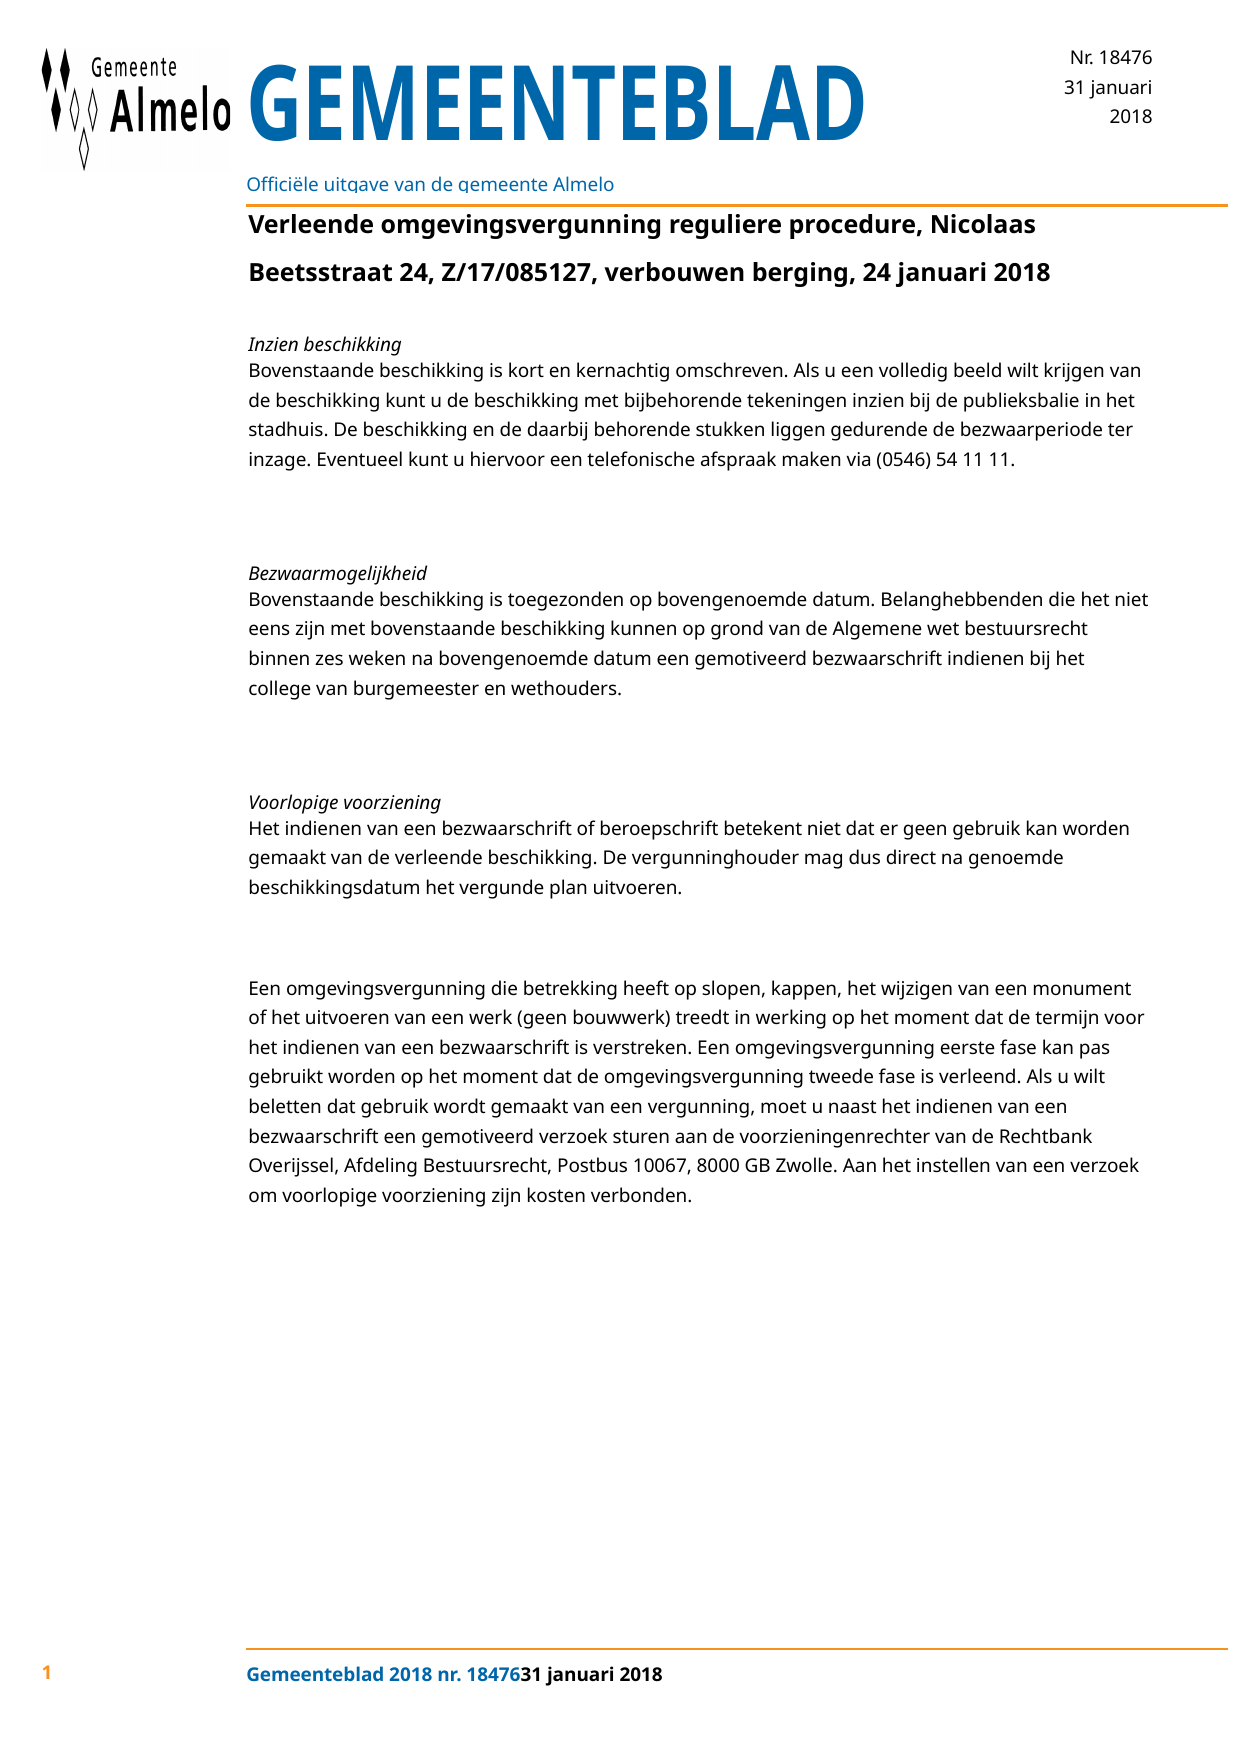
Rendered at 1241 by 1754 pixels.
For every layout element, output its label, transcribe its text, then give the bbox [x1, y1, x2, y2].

text Een omgevingsvergunning die betrekking heeft op slopen, kappen, het wijzigen van een monument of het uitvoeren van een werk (geen bouwwerk) treedt in werking op het moment dat de termijn voor het indienen van een bezwaarschrift is verstreken. Een omgevingsvergunning eerste fase kan pas gebruikt worden op het moment dat de omgevingsvergunning tweede fase is verleend. Als u wilt beletten dat gebruik wordt gemaakt van een vergunning, moet u naast het indienen van een bezwaarschrift een gemotiveerd verzoek sturen aan de voorzieningenrechter van de Rechtbank Overijssel, Afdeling Bestuursrecht, Postbus 10067, 8000 GB Zwolle. Aan het instellen van een verzoek om voorlopige voorziening zijn kosten verbonden. [248, 975, 1152, 1208]
text Inzien beschikking [248, 331, 1152, 357]
text Verleende omgevingsvergunning reguliere procedure, Nicolaas Beetsstraat 24, Z/17/085127, verbouwen berging, 24 januari 2018 [248, 207, 1152, 288]
text Bezwaarmogelijkheid [248, 560, 1152, 586]
text Het indienen van een bezwaarschrift of beroepschrift betekent niet dat er geen gebruik kan worden gemaakt van de verleende beschikking. De vergunninghouder mag dus direct na genoemde beschikkingsdatum het vergunde plan uitvoeren. [248, 815, 1152, 900]
text Bovenstaande beschikking is kort en kernachtig omschreven. Als u een volledig beeld wilt krijgen van de beschikking kunt u de beschikking met bijbehorende tekeningen inzien bij de publieksbalie in het stadhuis. De beschikking en de daarbij behorende stukken liggen gedurende de bezwaarperiode ter inzage. Eventueel kunt u hiervoor een telefonische afspraak maken via (0546) 54 11 11. [248, 357, 1152, 472]
picture [41, 47, 231, 172]
text Voorlopige voorziening [248, 789, 1152, 815]
text Bovenstaande beschikking is toegezonden op bovengenoemde datum. Belanghebbenden die het niet eens zijn met bovenstaande beschikking kunnen op grond van de Algemene wet bestuursrecht binnen zes weken na bovengenoemde datum een gemotiveerd bezwaarschrift indienen bij het college van burgemeester en wethouders. [248, 586, 1152, 701]
